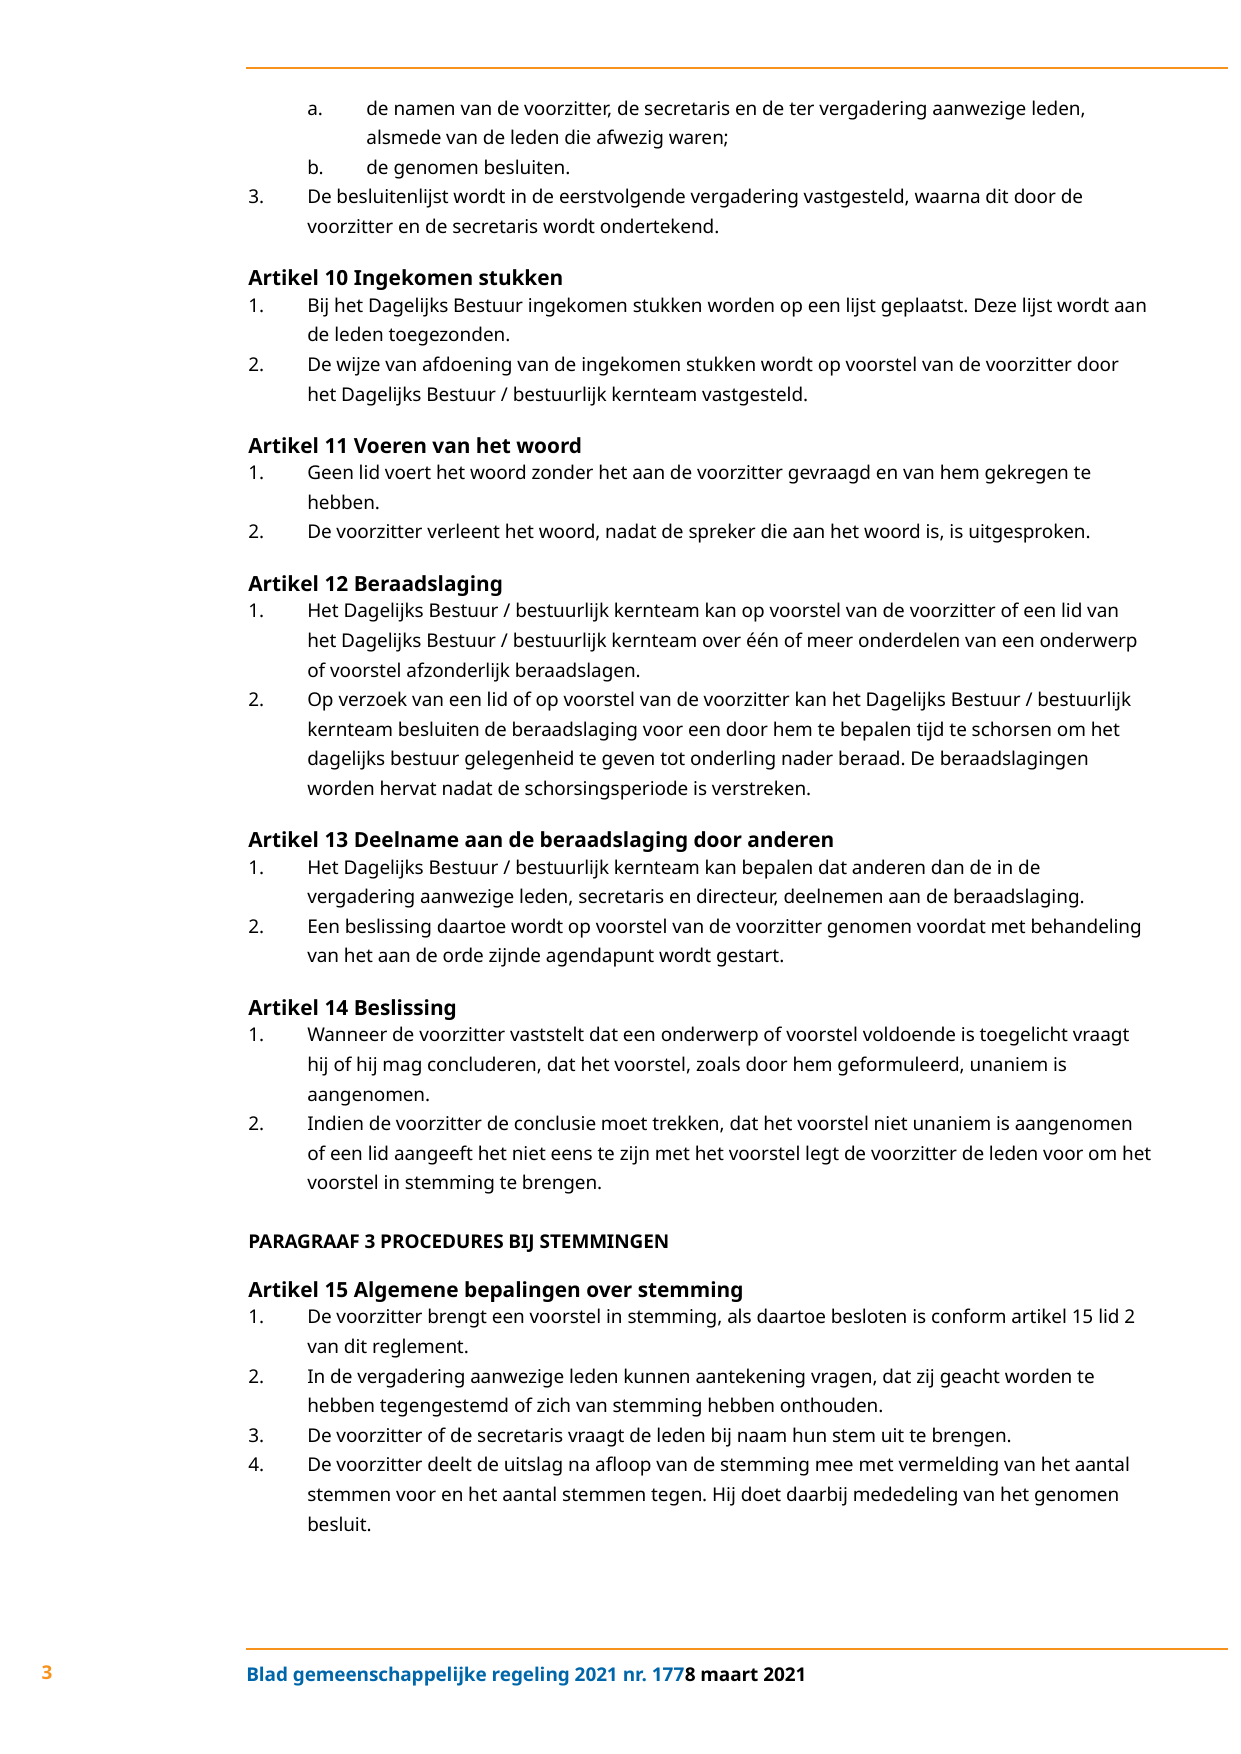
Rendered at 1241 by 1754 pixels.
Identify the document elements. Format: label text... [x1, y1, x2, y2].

text PARAGRAAF 3 PROCEDURES BIJ STEMMINGEN [248, 1229, 1152, 1254]
text Artikel 15 Algemene bepalingen over stemming [248, 1275, 1152, 1304]
list De besluitenlijst wordt in de eerstvolgende vergadering vastgesteld, waarna dit door de voorzitter en de secretaris wordt ondertekend. [248, 183, 1152, 239]
list de genomen besluiten. [307, 154, 1152, 180]
list Het Dagelijks Bestuur / bestuurlijk kernteam kan op voorstel van de voorzitter of een lid van het Dagelijks Bestuur / bestuurlijk kernteam over één of meer onderdelen van een onderwerp of voorstel afzonderlijk beraadslagen. [248, 598, 1152, 682]
list De voorzitter brengt een voorstel in stemming, als daartoe besloten is conform artikel 15 lid 2 van dit reglement. [248, 1304, 1152, 1359]
list De voorzitter of de secretaris vraagt de leden bij naam hun stem uit te brengen. [248, 1422, 1152, 1448]
picture [41, 47, 231, 172]
list Op verzoek van een lid of op voorstel van de voorzitter kan het Dagelijks Bestuur / bestuurlijk kernteam besluiten de beraadslaging voor een door hem te bepalen tijd te schorsen om het dagelijks bestuur gelegenheid te geven tot onderling nader beraad. De beraadslagingen worden hervat nadat de schorsingsperiode is verstreken. [248, 686, 1152, 801]
list De voorzitter verleent het woord, nadat de spreker die aan het woord is, is uitgesproken. [248, 519, 1152, 544]
text Artikel 14 Beslissing [248, 993, 1152, 1022]
list Indien de voorzitter de conclusie moet trekken, dat het voorstel niet unaniem is aangenomen of een lid aangeeft het niet eens te zijn met het voorstel legt de voorzitter de leden voor om het voorstel in stemming te brengen. [248, 1110, 1152, 1195]
list In de vergadering aanwezige leden kunnen aantekening vragen, dat zij geacht worden te hebben tegengestemd of zich van stemming hebben onthouden. [248, 1363, 1152, 1418]
list Het Dagelijks Bestuur / bestuurlijk kernteam kan bepalen dat anderen dan de in de vergadering aanwezige leden, secretaris en directeur, deelnemen aan de beraadslaging. [248, 854, 1152, 909]
text Artikel 13 Deelname aan de beraadslaging door anderen [248, 826, 1152, 854]
list Geen lid voert het woord zonder het aan de voorzitter gevraagd en van hem gekregen te hebben. [248, 459, 1152, 515]
list De voorzitter deelt de uitslag na afloop van de stemming mee met vermelding van het aantal stemmen voor en het aantal stemmen tegen. Hij doet daarbij mededeling van het genomen besluit. [248, 1452, 1152, 1536]
text Artikel 11 Voeren van het woord [248, 431, 1152, 459]
list Wanneer de voorzitter vaststelt dat een onderwerp of voorstel voldoende is toegelicht vraagt hij of hij mag concluderen, dat het voorstel, zoals door hem geformuleerd, unaniem is aangenomen. [248, 1022, 1152, 1106]
text Artikel 10 Ingekomen stukken [248, 263, 1152, 292]
list De wijze van afdoening van de ingekomen stukken wordt op voorstel van de voorzitter door het Dagelijks Bestuur / bestuurlijk kernteam vastgesteld. [248, 351, 1152, 406]
text Artikel 12 Beraadslaging [248, 569, 1152, 598]
list Een beslissing daartoe wordt op voorstel van de voorzitter genomen voordat met behandeling van het aan de orde zijnde agendapunt wordt gestart. [248, 913, 1152, 968]
list de namen van de voorzitter, de secretaris en de ter vergadering aanwezige leden, alsmede van de leden die afwezig waren; [307, 95, 1152, 150]
list Bij het Dagelijks Bestuur ingekomen stukken worden op een lijst geplaatst. Deze lijst wordt aan de leden toegezonden. [248, 292, 1152, 347]
